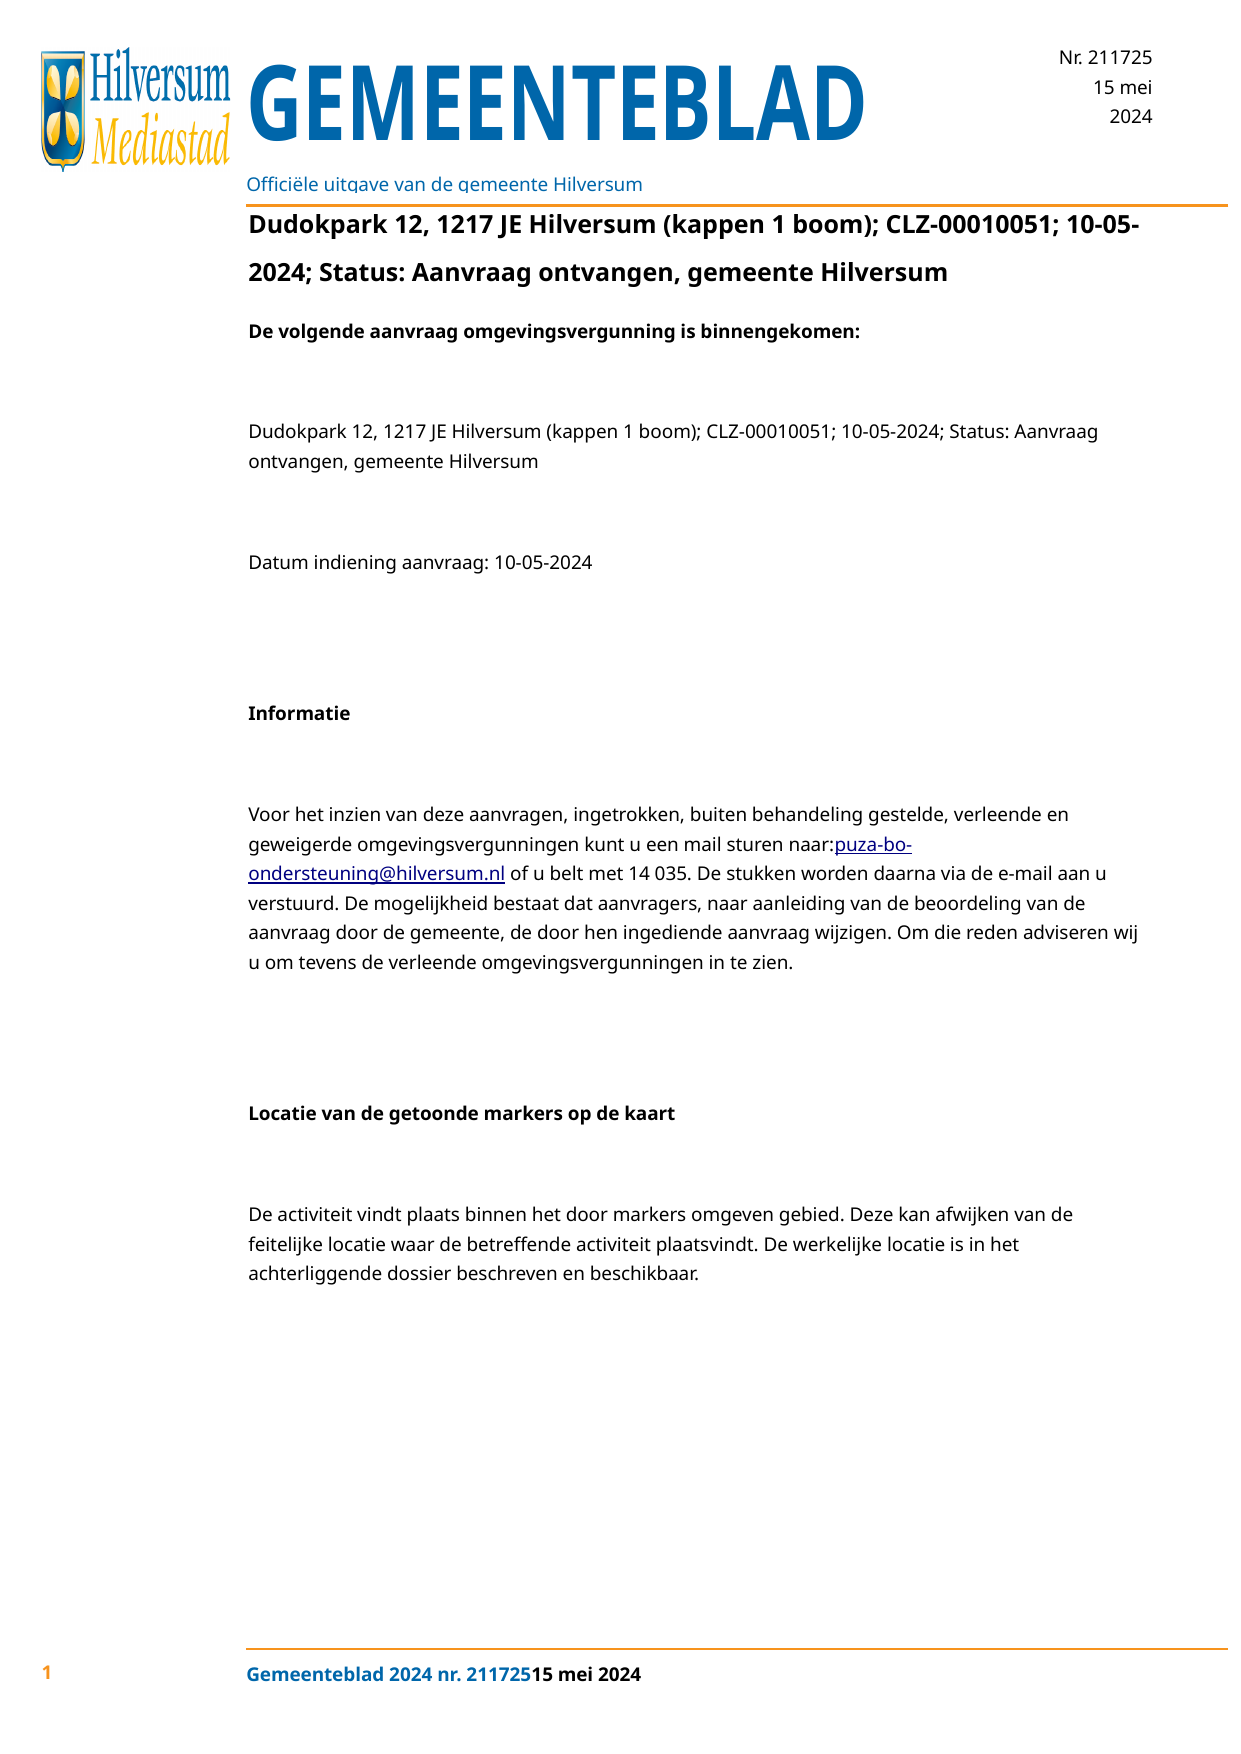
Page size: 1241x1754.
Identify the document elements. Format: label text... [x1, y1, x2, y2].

text Informatie [248, 700, 1152, 726]
text De activiteit vindt plaats binnen het door markers omgeven gebied. Deze kan afwijken van de feitelijke locatie waar de betreffende activiteit plaatsvindt. De werkelijke locatie is in het achterliggende dossier beschreven en beschikbaar. [248, 1201, 1152, 1286]
text Dudokpark 12, 1217 JE Hilversum (kappen 1 boom); CLZ-00010051; 10-05-2024; Status: Aanvraag ontvangen, gemeente Hilversum [248, 419, 1152, 474]
text Locatie van de getoonde markers op de kaart [248, 1100, 1152, 1126]
text Voor het inzien van deze aanvragen, ingetrokken, buiten behandeling gestelde, verleende en geweigerde omgevingsvergunningen kunt u een mail sturen naar:puza-bo-ondersteuning@hilversum.nl of u belt met 14 035. De stukken worden daarna via de e-mail aan u verstuurd. De mogelijkheid bestaat dat aanvragers, naar aanleiding van de beoordeling van de aanvraag door de gemeente, de door hen ingediende aanvraag wijzigen. Om die reden adviseren wij u om tevens de verleende omgevingsvergunningen in te zien. [248, 801, 1152, 975]
text De volgende aanvraag omgevingsvergunning is binnengekomen: [248, 318, 1152, 344]
text Dudokpark 12, 1217 JE Hilversum (kappen 1 boom); CLZ-00010051; 10-05-2024; Status: Aanvraag ontvangen, gemeente Hilversum [248, 207, 1152, 288]
picture [41, 47, 231, 172]
text Datum indiening aanvraag: 10-05-2024 [248, 549, 1152, 575]
